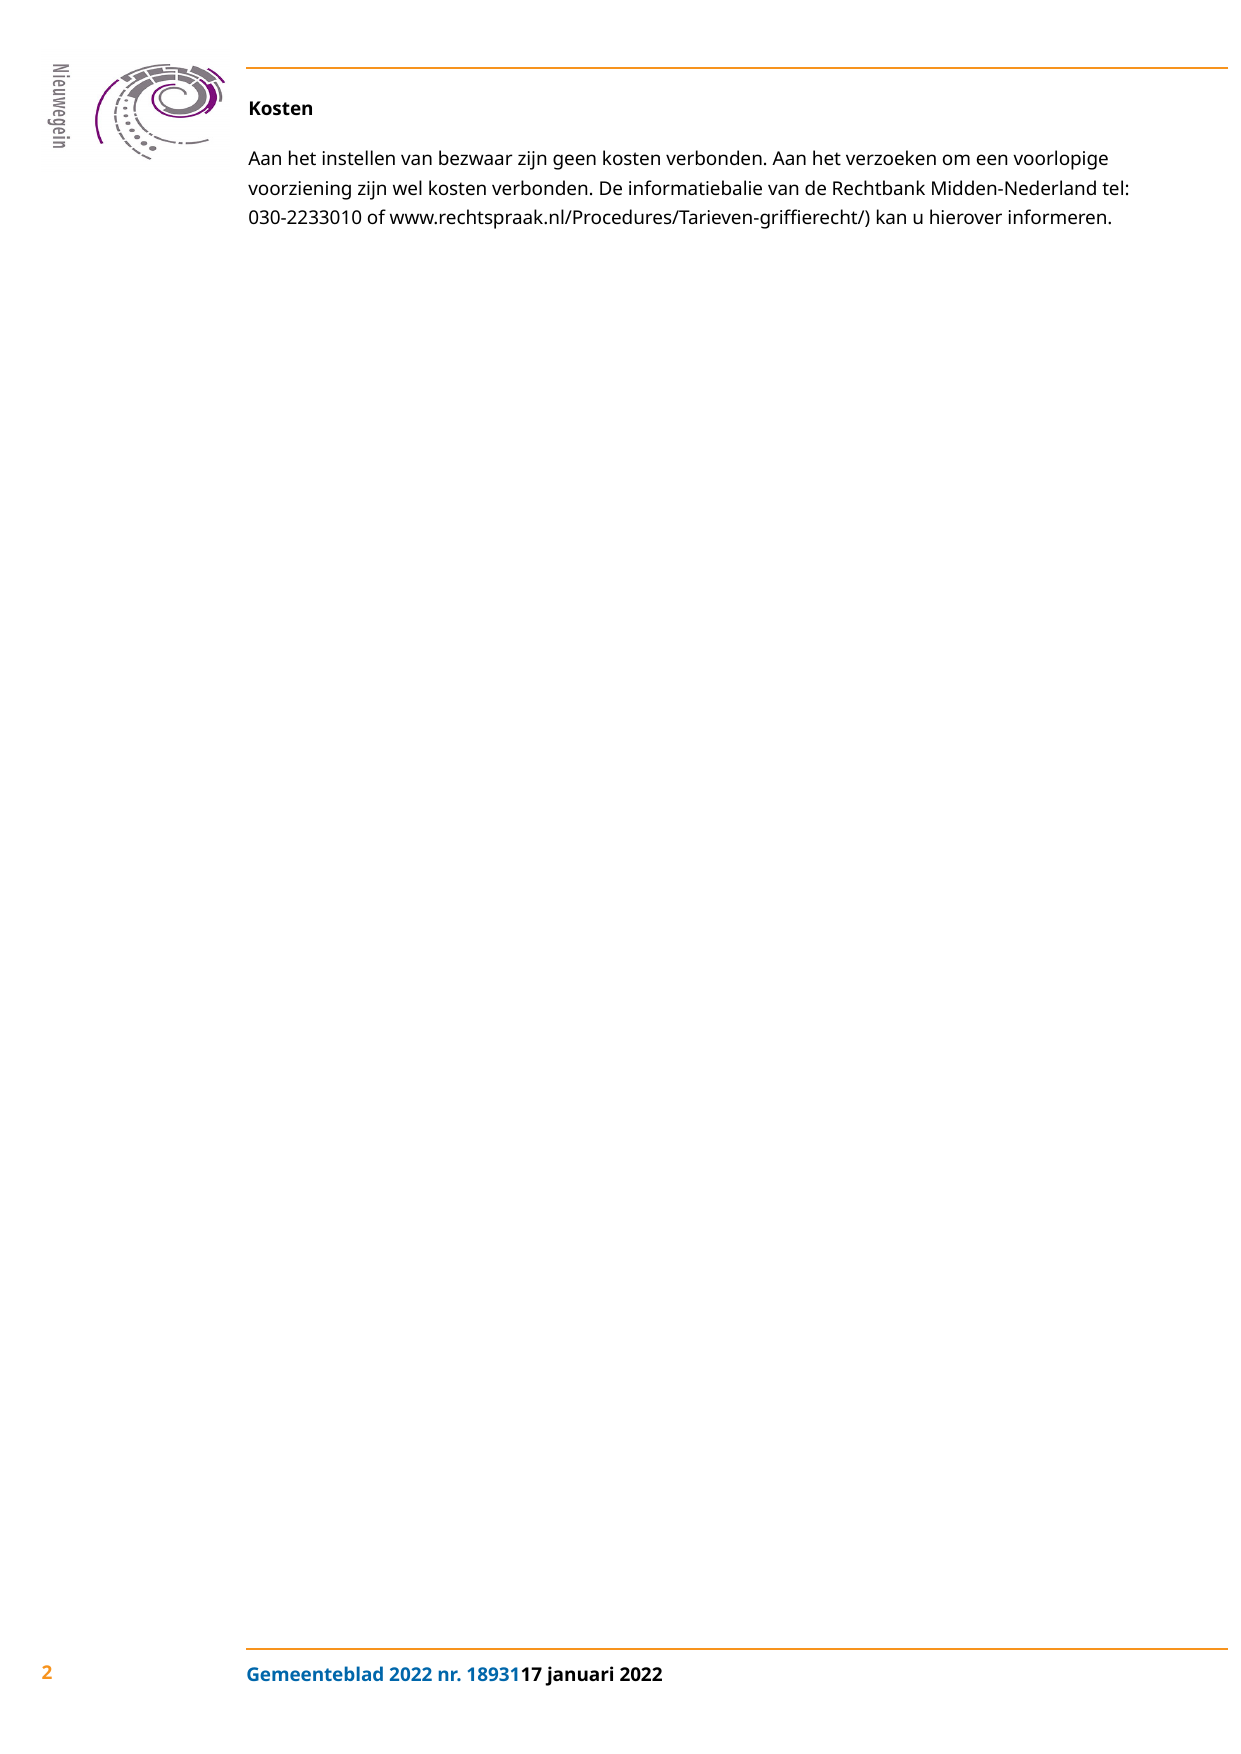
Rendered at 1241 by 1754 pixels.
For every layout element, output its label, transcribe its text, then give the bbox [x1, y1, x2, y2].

text Aan het instellen van bezwaar zijn geen kosten verbonden. Aan het verzoeken om een voorlopige voorziening zijn wel kosten verbonden. De informatiebalie van de Rechtbank Midden-Nederland tel: 030-2233010 of www.rechtspraak.nl/Procedures/Tarieven-griffierecht/) kan u hierover informeren. [248, 145, 1152, 230]
text Kosten [248, 95, 1152, 121]
picture [41, 47, 231, 172]
